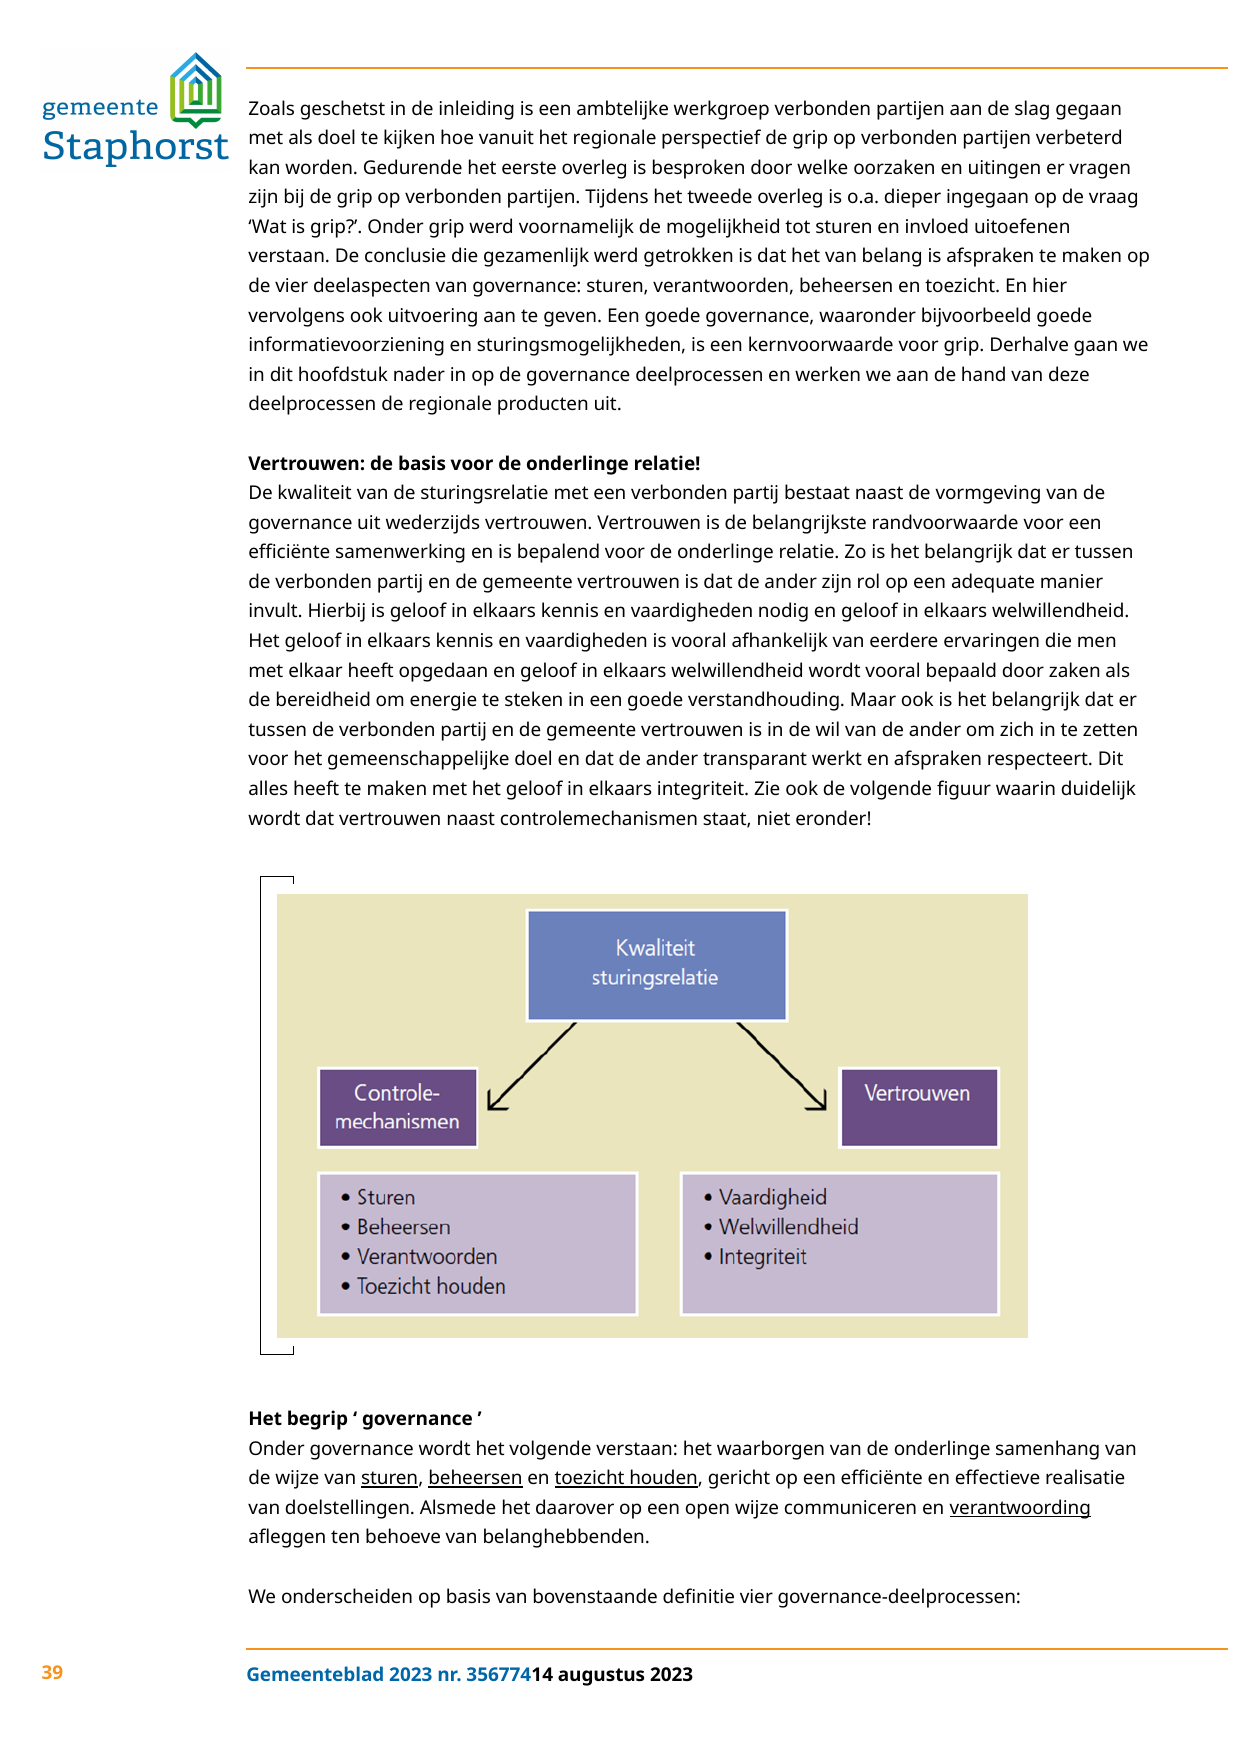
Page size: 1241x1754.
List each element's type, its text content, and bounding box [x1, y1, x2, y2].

text Onder governance wordt het volgende verstaan: het waarborgen van de onderlinge samenhang van de wijze van sturen, beheersen en toezicht houden, gericht op een efficiënte en effectieve realisatie van doelstellingen. Alsmede het daarover op een open wijze communiceren en verantwoording afleggen ten behoeve van belanghebbenden. [248, 1435, 1152, 1549]
text Vertrouwen: de basis voor de onderlinge relatie! [248, 450, 1152, 476]
text Het begrip ‘ governance ’ [248, 1405, 1152, 1431]
picture [268, 884, 1036, 1346]
picture [41, 47, 231, 172]
text Zoals geschetst in de inleiding is een ambtelijke werkgroep verbonden partijen aan de slag gegaan met als doel te kijken hoe vanuit het regionale perspectief de grip op verbonden partijen verbeterd kan worden. Gedurende het eerste overleg is besproken door welke oorzaken en uitingen er vragen zijn bij de grip op verbonden partijen. Tijdens het tweede overleg is o.a. dieper ingegaan op de vraag ‘Wat is grip?’. Onder grip werd voornamelijk de mogelijkheid tot sturen en invloed uitoefenen verstaan. De conclusie die gezamenlijk werd getrokken is dat het van belang is afspraken te maken op de vier deelaspecten van governance: sturen, verantwoorden, beheersen en toezicht. En hier vervolgens ook uitvoering aan te geven. Een goede governance, waaronder bijvoorbeeld goede informatievoorziening en sturingsmogelijkheden, is een kernvoorwaarde voor grip. Derhalve gaan we in dit hoofdstuk nader in op de governance deelprocessen en werken we aan de hand van deze deelprocessen de regionale producten uit. [248, 95, 1152, 416]
text De kwaliteit van de sturingsrelatie met een verbonden partij bestaat naast de vormgeving van de governance uit wederzijds vertrouwen. Vertrouwen is de belangrijkste randvoorwaarde voor een efficiënte samenwerking en is bepalend voor de onderlinge relatie. Zo is het belangrijk dat er tussen de verbonden partij en de gemeente vertrouwen is dat de ander zijn rol op een adequate manier invult. Hierbij is geloof in elkaars kennis en vaardigheden nodig en geloof in elkaars welwillendheid. Het geloof in elkaars kennis en vaardigheden is vooral afhankelijk van eerdere ervaringen die men met elkaar heeft opgedaan en geloof in elkaars welwillendheid wordt vooral bepaald door zaken als de bereidheid om energie te steken in een goede verstandhouding. Maar ook is het belangrijk dat er tussen de verbonden partij en de gemeente vertrouwen is in de wil van de ander om zich in te zetten voor het gemeenschappelijke doel en dat de ander transparant werkt en afspraken respecteert. Dit alles heeft te maken met het geloof in elkaars integriteit. Zie ook de volgende figuur waarin duidelijk wordt dat vertrouwen naast controlemechanismen staat, niet eronder! [248, 479, 1152, 831]
text We onderscheiden op basis van bovenstaande definitie vier governance-deelprocessen: [248, 1583, 1152, 1608]
